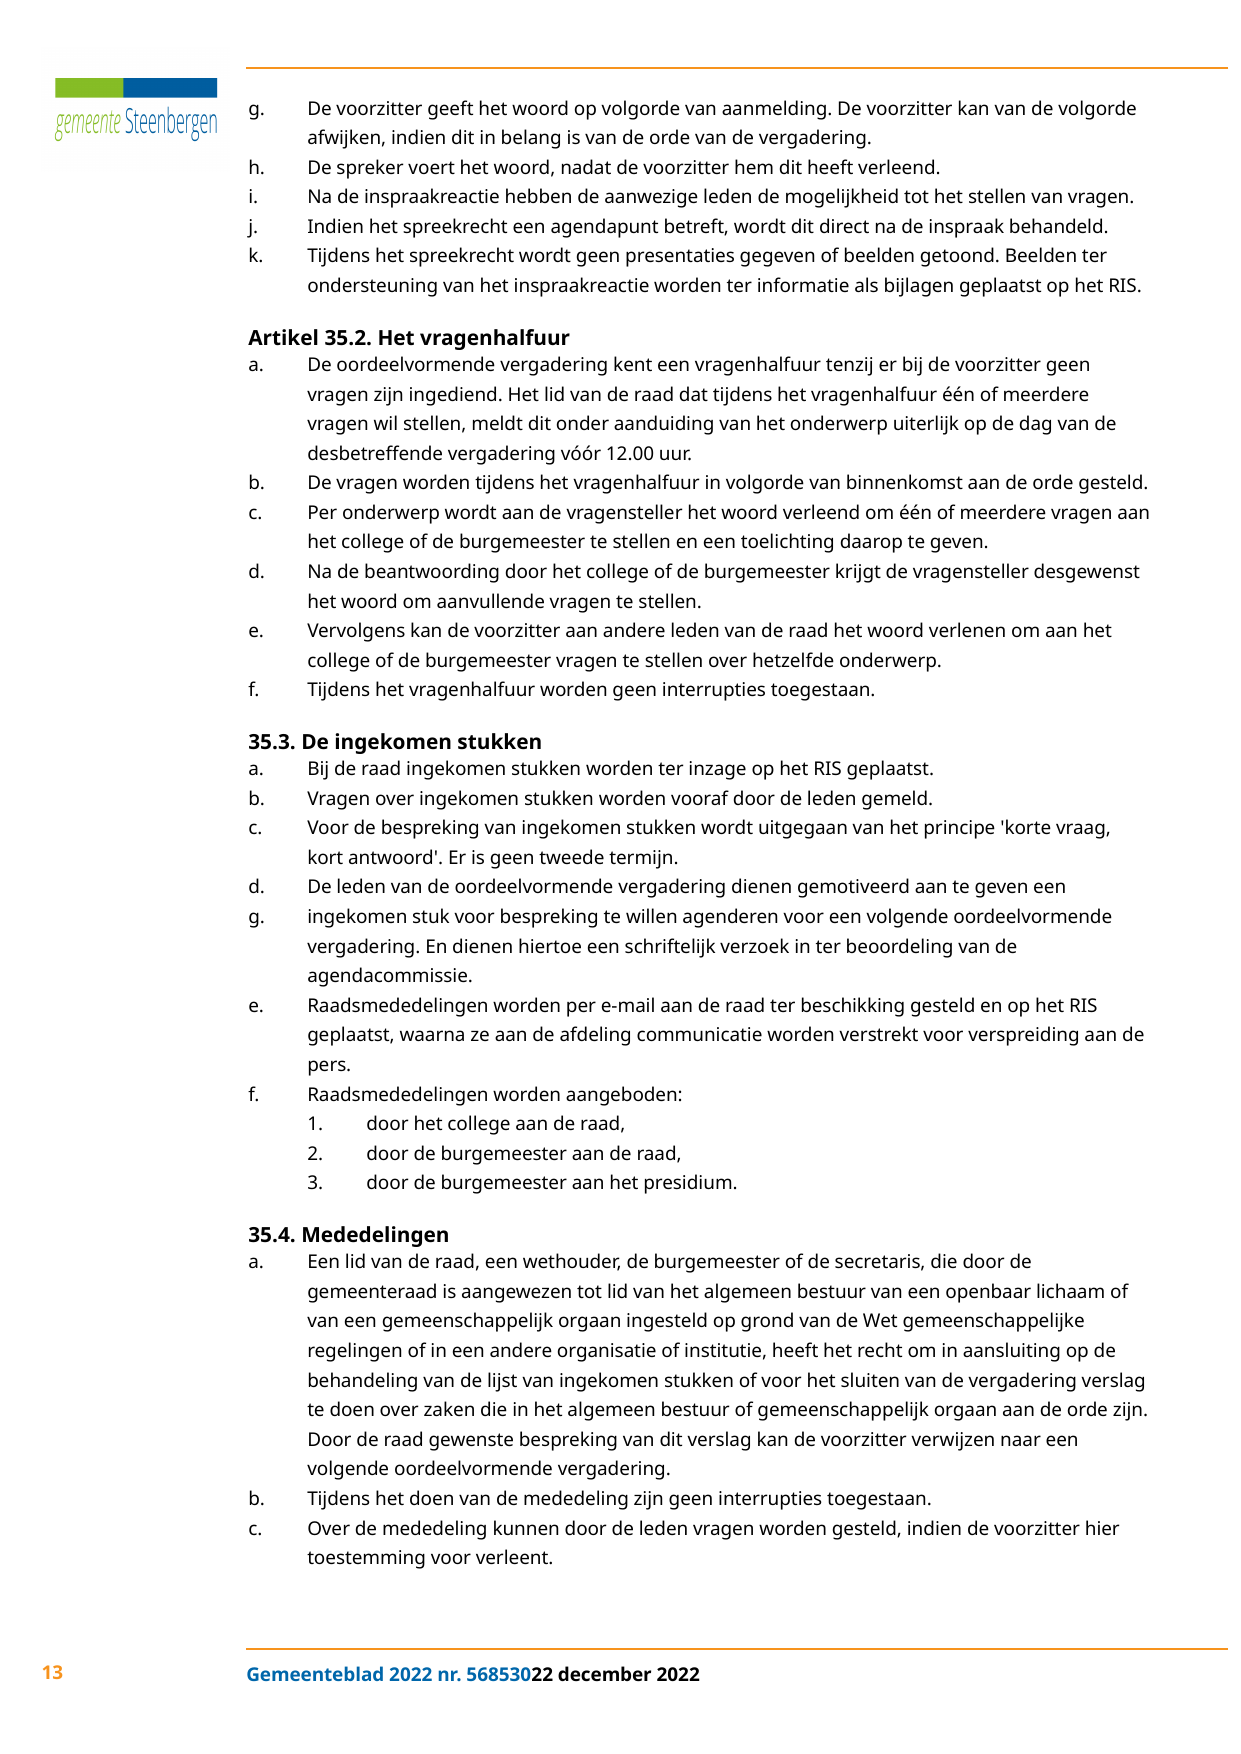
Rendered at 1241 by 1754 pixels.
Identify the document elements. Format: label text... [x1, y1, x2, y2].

list De voorzitter geeft het woord op volgorde van aanmelding. De voorzitter kan van de volgorde afwijken, indien dit in belang is van de orde van de vergadering. [248, 95, 1152, 150]
list door de burgemeester aan de raad, [307, 1140, 1152, 1166]
list Raadsmededelingen worden per e-mail aan de raad ter beschikking gesteld en op het RIS geplaatst, waarna ze aan de afdeling communicatie worden verstrekt voor verspreiding aan de pers. [248, 992, 1152, 1077]
list Tijdens het vragenhalfuur worden geen interrupties toegestaan. [248, 677, 1152, 702]
list Bij de raad ingekomen stukken worden ter inzage op het RIS geplaatst. [248, 755, 1152, 781]
list Na de inspraakreactie hebben de aanwezige leden de mogelijkheid tot het stellen van vragen. [248, 183, 1152, 209]
list De leden van de oordeelvormende vergadering dienen gemotiveerd aan te geven een [248, 874, 1152, 899]
list Tijdens het doen van de mededeling zijn geen interrupties toegestaan. [248, 1485, 1152, 1511]
list Na de beantwoording door het college of de burgemeester krijgt de vragensteller desgewenst het woord om aanvullende vragen te stellen. [248, 558, 1152, 613]
text 35.4. Mededelingen [248, 1220, 1152, 1248]
list door het college aan de raad, [307, 1110, 1152, 1136]
list De spreker voert het woord, nadat de voorzitter hem dit heeft verleend. [248, 154, 1152, 180]
list Vervolgens kan de voorzitter aan andere leden van de raad het woord verlenen om aan het college of de burgemeester vragen te stellen over hetzelfde onderwerp. [248, 617, 1152, 673]
list Per onderwerp wordt aan de vragensteller het woord verleend om één of meerdere vragen aan het college of de burgemeester te stellen en een toelichting daarop te geven. [248, 499, 1152, 554]
list door de burgemeester aan het presidium. [307, 1169, 1152, 1195]
text Artikel 35.2. Het vragenhalfuur [248, 323, 1152, 351]
list Voor de bespreking van ingekomen stukken wordt uitgegaan van het principe 'korte vraag, kort antwoord'. Er is geen tweede termijn. [248, 814, 1152, 870]
list Vragen over ingekomen stukken worden vooraf door de leden gemeld. [248, 785, 1152, 811]
list Een lid van de raad, een wethouder, de burgemeester of de secretaris, die door de gemeenteraad is aangewezen tot lid van het algemeen bestuur van een openbaar lichaam of van een gemeenschappelijk orgaan ingesteld op grond van de Wet gemeenschappelijke regelingen of in een andere organisatie of institutie, heeft het recht om in aansluiting op de behandeling van de lijst van ingekomen stukken of voor het sluiten van de vergadering verslag te doen over zaken die in het algemeen bestuur of gemeenschappelijk orgaan aan de orde zijn. Door de raad gewenste bespreking van dit verslag kan de voorzitter verwijzen naar een volgende oordeelvormende vergadering. [248, 1248, 1152, 1481]
list De vragen worden tijdens het vragenhalfuur in volgorde van binnenkomst aan de orde gesteld. [248, 469, 1152, 495]
list Raadsmededelingen worden aangeboden: [248, 1081, 1152, 1107]
picture [41, 47, 231, 172]
text 35.3. De ingekomen stukken [248, 727, 1152, 755]
list De oordeelvormende vergadering kent een vragenhalfuur tenzij er bij de voorzitter geen vragen zijn ingediend. Het lid van de raad dat tijdens het vragenhalfuur één of meerdere vragen wil stellen, meldt dit onder aanduiding van het onderwerp uiterlijk op de dag van de desbetreffende vergadering vóór 12.00 uur. [248, 351, 1152, 466]
list Indien het spreekrecht een agendapunt betreft, wordt dit direct na de inspraak behandeld. [248, 213, 1152, 239]
list Tijdens het spreekrecht wordt geen presentaties gegeven of beelden getoond. Beelden ter ondersteuning van het inspraakreactie worden ter informatie als bijlagen geplaatst op het RIS. [248, 243, 1152, 298]
list Over de mededeling kunnen door de leden vragen worden gesteld, indien de voorzitter hier toestemming voor verleent. [248, 1515, 1152, 1570]
list ingekomen stuk voor bespreking te willen agenderen voor een volgende oordeelvormende vergadering. En dienen hiertoe een schriftelijk verzoek in ter beoordeling van de agendacommissie. [248, 903, 1152, 988]
